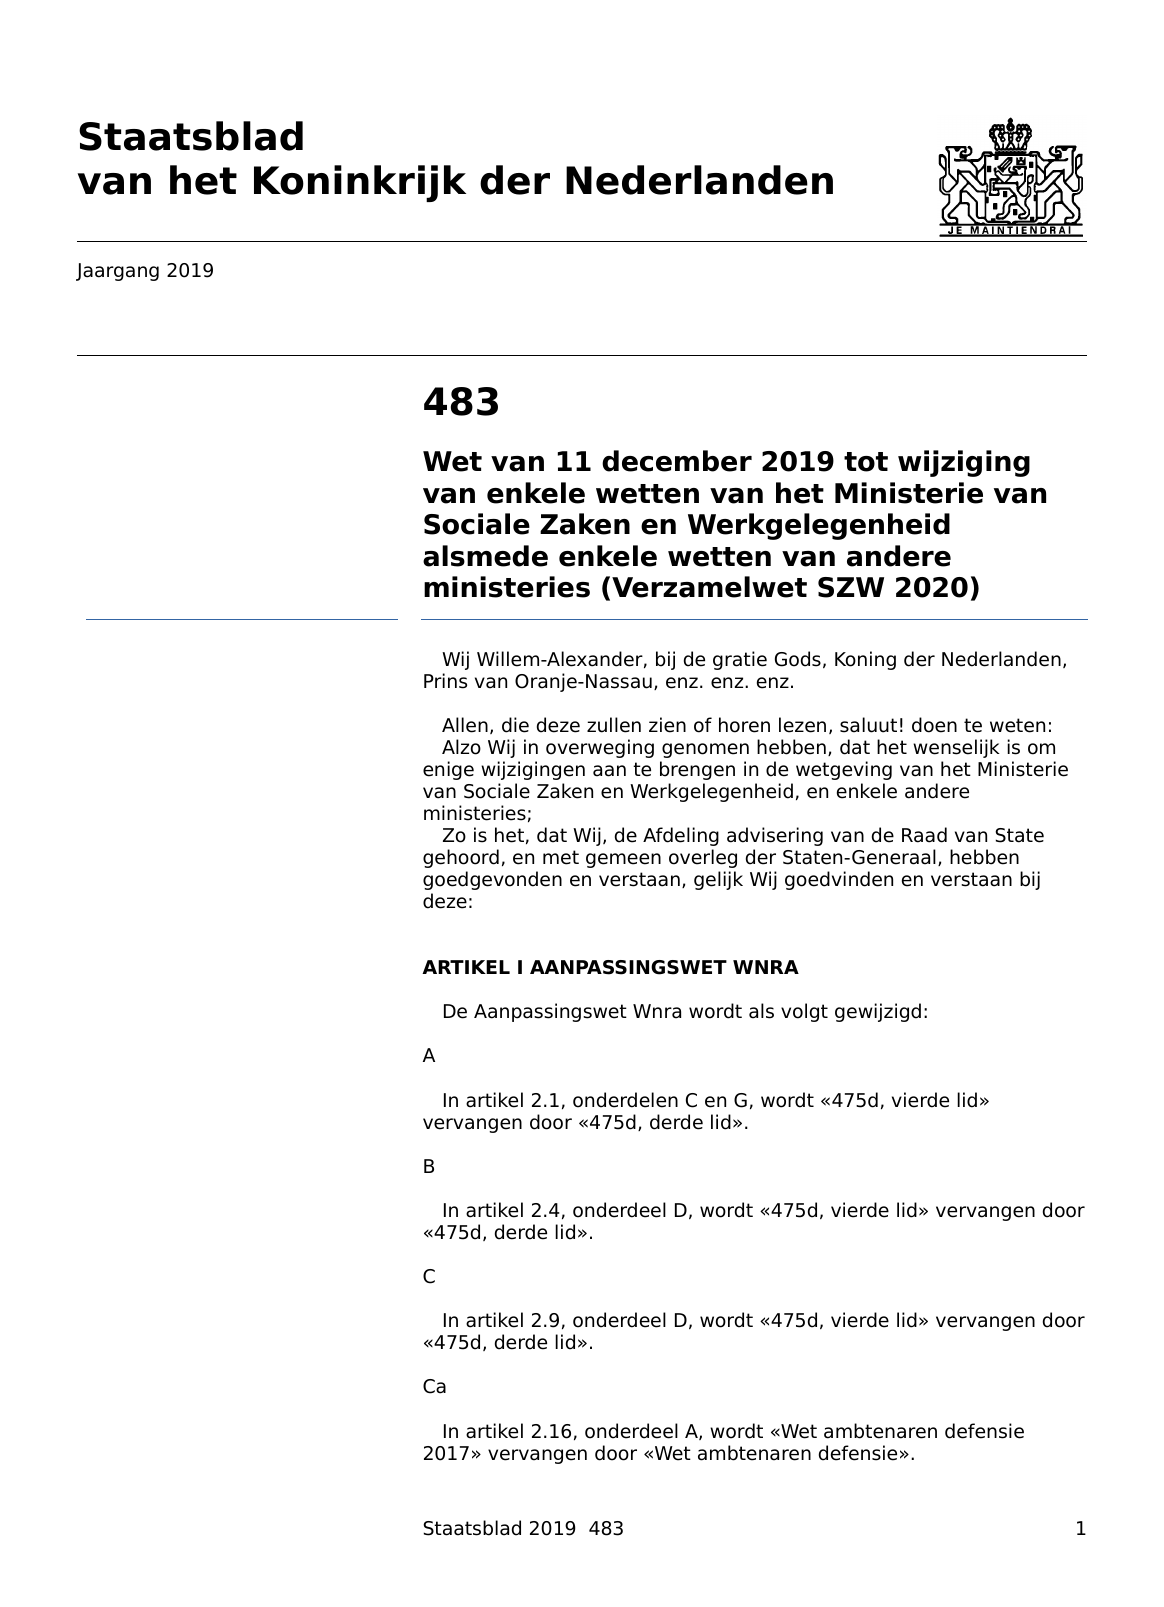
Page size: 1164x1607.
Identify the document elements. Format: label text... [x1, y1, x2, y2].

text Zo is het, dat Wij, de Afdeling advisering van de Raad van State gehoord, en met gemeen overleg der Staten-Generaal, hebben goedgevonden en verstaan, gelijk Wij goedvinden en verstaan bij deze: [422, 825, 1087, 913]
text Alzo Wij in overweging genomen hebben, dat het wenselijk is om enige wijzigingen aan te brengen in de wetgeving van het Ministerie van Sociale Zaken en Werkgelegenheid, en enkele andere ministeries; [422, 737, 1087, 825]
text In artikel 2.9, onderdeel D, wordt «475d, vierde lid» vervangen door «475d, derde lid». [422, 1310, 1087, 1354]
picture [936, 115, 1087, 240]
table_header Staatsblad van het Koninkrijk der Nederlanden [77, 100, 886, 241]
text Wet van 11 december 2019 tot wijziging van enkele wetten van het Ministerie van Sociale Zaken en Werkgelegenheid alsmede enkele wetten van andere ministeries (Verzamelwet SZW 2020) [422, 447, 1087, 604]
table_header [886, 100, 1087, 241]
text C [422, 1266, 1087, 1288]
text B [422, 1156, 1087, 1178]
text A [422, 1045, 1087, 1067]
text Allen, die deze zullen zien of horen lezen, saluut! doen te weten: [422, 715, 1087, 737]
table_cell Jaargang 2019 [77, 242, 1087, 355]
text In artikel 2.16, onderdeel A, wordt «Wet ambtenaren defensie 2017» vervangen door «Wet ambtenaren defensie». [422, 1421, 1087, 1464]
subtitle 483 [422, 381, 1087, 424]
subtitle ARTIKEL I AANPASSINGSWET WNRA [422, 957, 1087, 979]
text Wij Willem-Alexander, bij de gratie Gods, Koning der Nederlanden, Prins van Oranje-Nassau, enz. enz. enz. [422, 649, 1087, 693]
text In artikel 2.4, onderdeel D, wordt «475d, vierde lid» vervangen door «475d, derde lid». [422, 1200, 1087, 1244]
text In artikel 2.1, onderdelen C en G, wordt «475d, vierde lid» vervangen door «475d, derde lid». [422, 1089, 1087, 1133]
text De Aanpassingswet Wnra wordt als volgt gewijzigd: [422, 1001, 1087, 1023]
text Ca [422, 1376, 1087, 1398]
